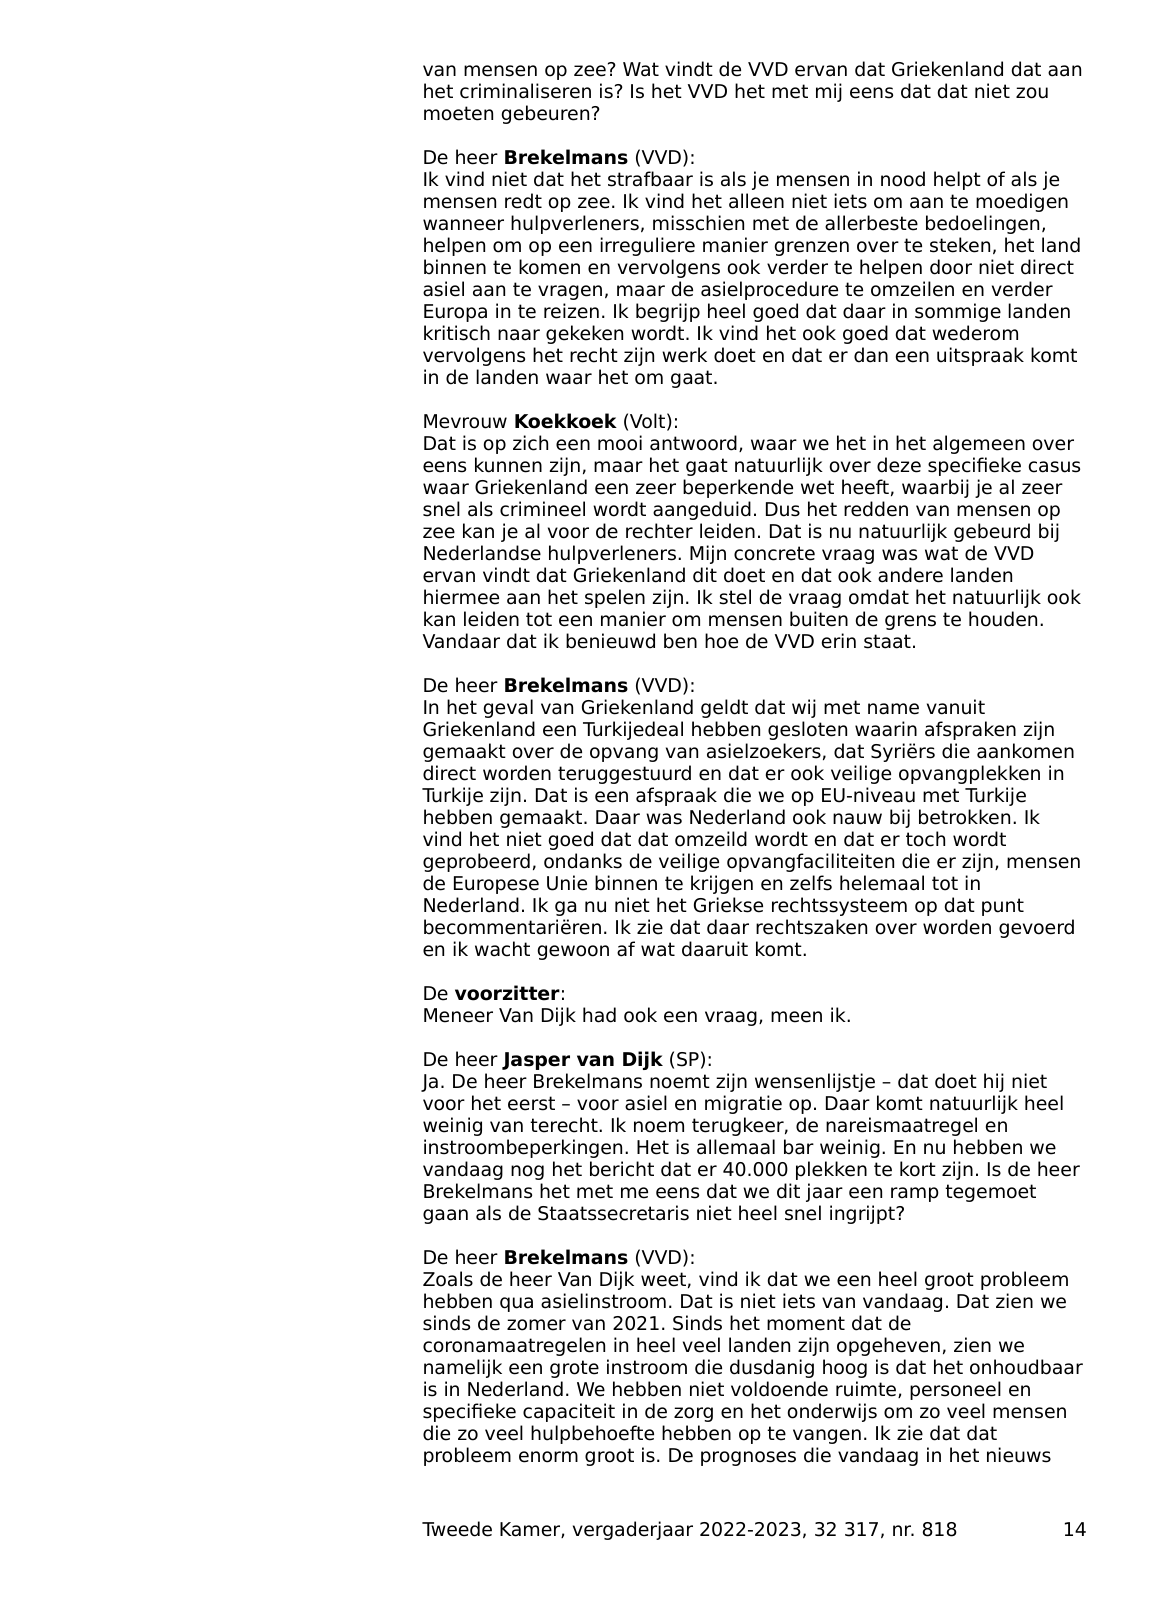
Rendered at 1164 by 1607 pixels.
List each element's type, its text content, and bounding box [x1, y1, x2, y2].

text De heer Brekelmans (VVD): [422, 1247, 1087, 1269]
text Mevrouw Koekkoek (Volt): [422, 411, 1087, 433]
text Dat is op zich een mooi antwoord, waar we het in het algemeen over eens kunnen zijn, maar het gaat natuurlijk over deze specifieke casus waar Griekenland een zeer beperkende wet heeft, waarbij je al zeer snel als crimineel wordt aangeduid. Dus het redden van mensen op zee kan je al voor de rechter leiden. Dat is nu natuurlijk gebeurd bij Nederlandse hulpverleners. Mijn concrete vraag was wat de VVD ervan vindt dat Griekenland dit doet en dat ook andere landen hiermee aan het spelen zijn. Ik stel de vraag omdat het natuurlijk ook kan leiden tot een manier om mensen buiten de grens te houden. Vandaar dat ik benieuwd ben hoe de VVD erin staat. [422, 433, 1087, 653]
text Ja. De heer Brekelmans noemt zijn wensenlijstje – dat doet hij niet voor het eerst – voor asiel en migratie op. Daar komt natuurlijk heel weinig van terecht. Ik noem terugkeer, de nareismaatregel en instroombeperkingen. Het is allemaal bar weinig. En nu hebben we vandaag nog het bericht dat er 40.000 plekken te kort zijn. Is de heer Brekelmans het met me eens dat we dit jaar een ramp tegemoet gaan als de Staatssecretaris niet heel snel ingrijpt? [422, 1071, 1087, 1225]
text De heer Brekelmans (VVD): [422, 675, 1087, 697]
text In het geval van Griekenland geldt dat wij met name vanuit Griekenland een Turkijedeal hebben gesloten waarin afspraken zijn gemaakt over de opvang van asielzoekers, dat Syriërs die aankomen direct worden teruggestuurd en dat er ook veilige opvangplekken in Turkije zijn. Dat is een afspraak die we op EU-niveau met Turkije hebben gemaakt. Daar was Nederland ook nauw bij betrokken. Ik vind het niet goed dat dat omzeild wordt en dat er toch wordt geprobeerd, ondanks de veilige opvangfaciliteiten die er zijn, mensen de Europese Unie binnen te krijgen en zelfs helemaal tot in Nederland. Ik ga nu niet het Griekse rechtssysteem op dat punt becommentariëren. Ik zie dat daar rechtszaken over worden gevoerd en ik wacht gewoon af wat daaruit komt. [422, 697, 1087, 961]
text Meneer Van Dijk had ook een vraag, meen ik. [422, 1005, 1087, 1027]
text De heer Brekelmans (VVD): [422, 147, 1087, 169]
text van mensen op zee? Wat vindt de VVD ervan dat Griekenland dat aan het criminaliseren is? Is het VVD het met mij eens dat dat niet zou moeten gebeuren? [422, 59, 1087, 125]
text De heer Jasper van Dijk (SP): [422, 1049, 1087, 1071]
text Zoals de heer Van Dijk weet, vind ik dat we een heel groot probleem hebben qua asielinstroom. Dat is niet iets van vandaag. Dat zien we sinds de zomer van 2021. Sinds het moment dat de coronamaatregelen in heel veel landen zijn opgeheven, zien we namelijk een grote instroom die dusdanig hoog is dat het onhoudbaar is in Nederland. We hebben niet voldoende ruimte, personeel en specifieke capaciteit in de zorg en het onderwijs om zo veel mensen die zo veel hulpbehoefte hebben op te vangen. Ik zie dat dat probleem enorm groot is. De prognoses die vandaag in het nieuws [422, 1269, 1087, 1467]
text Ik vind niet dat het strafbaar is als je mensen in nood helpt of als je mensen redt op zee. Ik vind het alleen niet iets om aan te moedigen wanneer hulpverleners, misschien met de allerbeste bedoelingen, helpen om op een irreguliere manier grenzen over te steken, het land binnen te komen en vervolgens ook verder te helpen door niet direct asiel aan te vragen, maar de asielprocedure te omzeilen en verder Europa in te reizen. Ik begrijp heel goed dat daar in sommige landen kritisch naar gekeken wordt. Ik vind het ook goed dat wederom vervolgens het recht zijn werk doet en dat er dan een uitspraak komt in de landen waar het om gaat. [422, 169, 1087, 389]
text De voorzitter: [422, 983, 1087, 1005]
